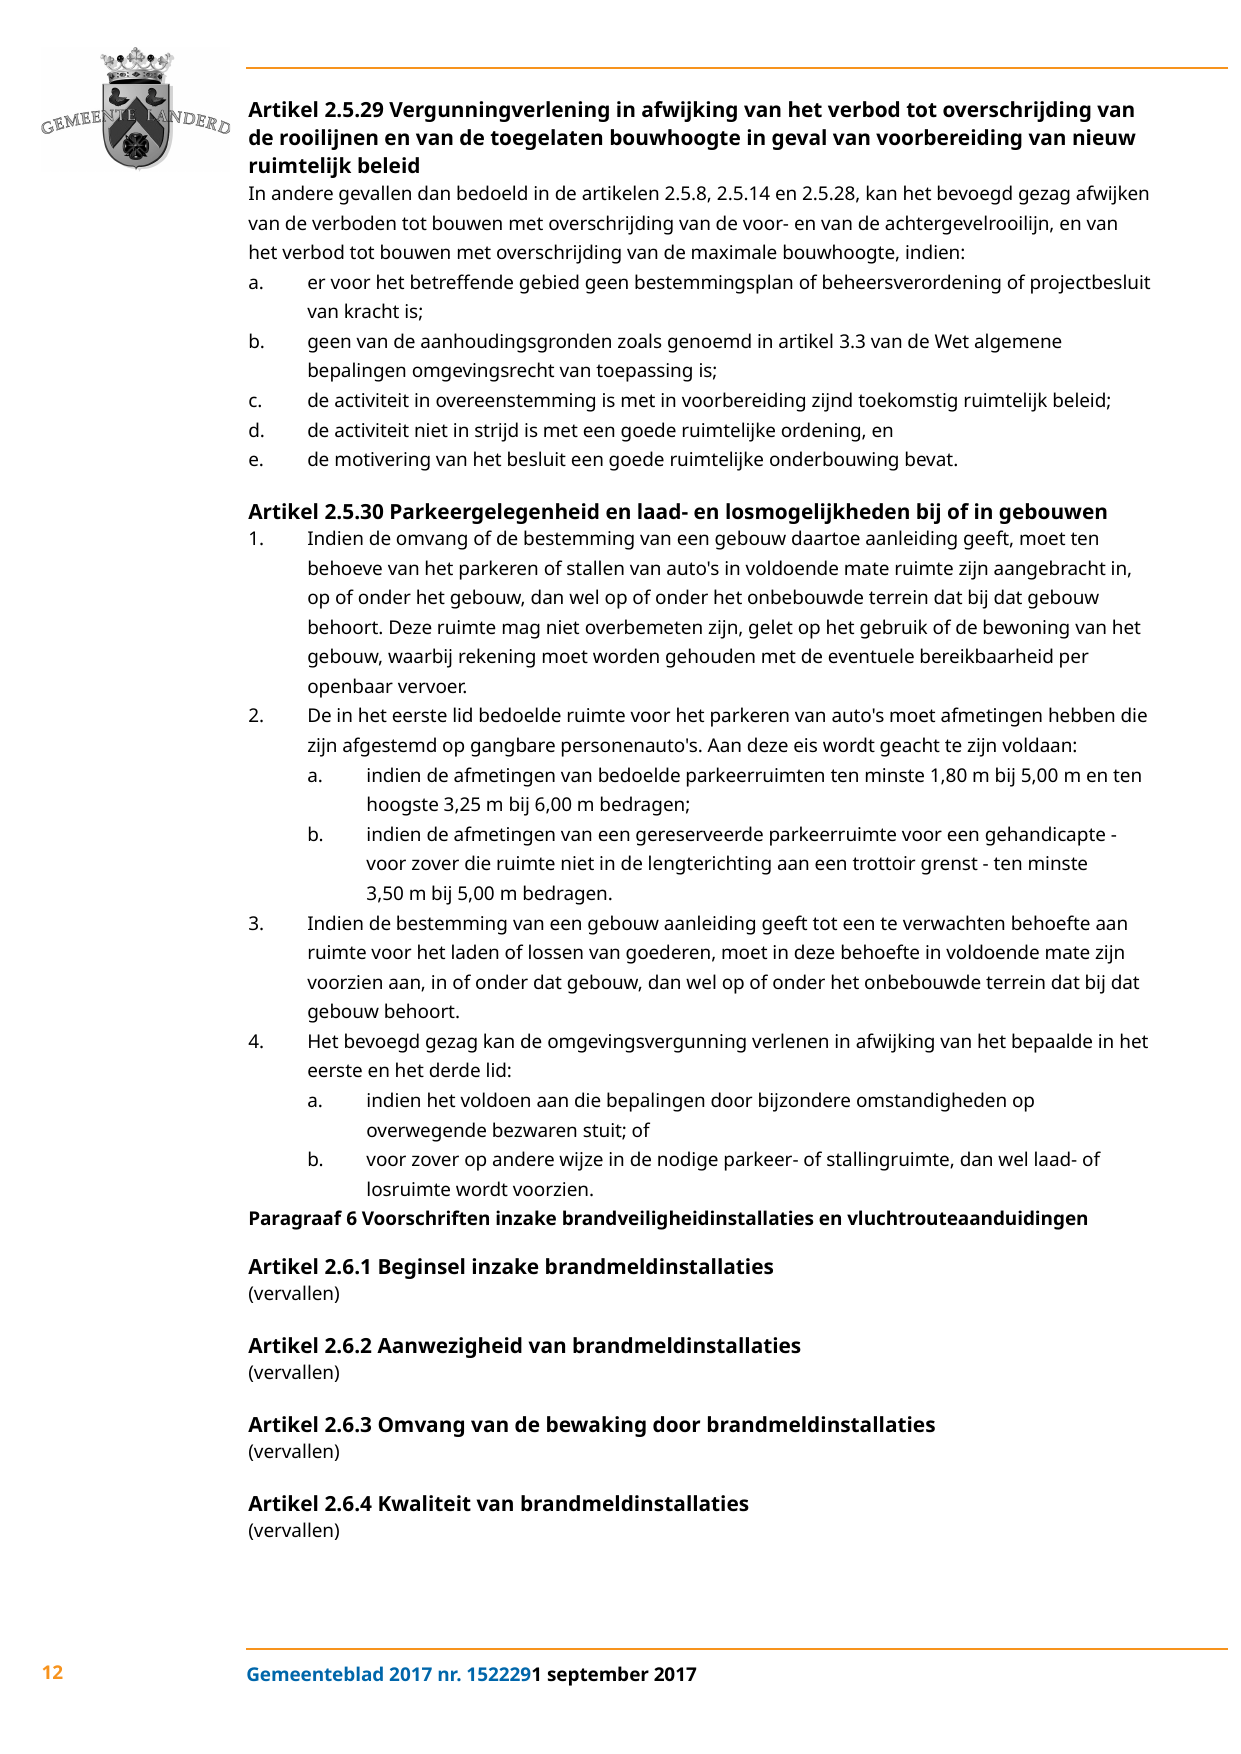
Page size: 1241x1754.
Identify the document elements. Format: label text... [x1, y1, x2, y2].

text In andere gevallen dan bedoeld in de artikelen 2.5.8, 2.5.14 en 2.5.28, kan het bevoegd gezag afwijken van de verboden tot bouwen met overschrijding van de voor- en van de achtergevelrooilijn, en van het verbod tot bouwen met overschrijding van de maximale bouwhoogte, indien: [248, 180, 1152, 265]
list Het bevoegd gezag kan de omgevingsvergunning verlenen in afwijking van het bepaalde in het eerste en het derde lid: [248, 1028, 1152, 1083]
list voor zover op andere wijze in de nodige parkeer- of stallingruimte, dan wel laad- of losruimte wordt voorzien. [307, 1146, 1152, 1202]
list indien de afmetingen van bedoelde parkeerruimten ten minste 1,80 m bij 5,00 m en ten hoogste 3,25 m bij 6,00 m bedragen; [307, 762, 1152, 817]
text Artikel 2.6.1 Beginsel inzake brandmeldinstallaties [248, 1252, 1152, 1281]
list Indien de bestemming van een gebouw aanleiding geeft tot een te verwachten behoefte aan ruimte voor het laden of lossen van goederen, moet in deze behoefte in voldoende mate zijn voorzien aan, in of onder dat gebouw, dan wel op of onder het onbebouwde terrein dat bij dat gebouw behoort. [248, 910, 1152, 1024]
text (vervallen) [248, 1517, 1152, 1543]
list Indien de omvang of de bestemming van een gebouw daartoe aanleiding geeft, moet ten behoeve van het parkeren of stallen van auto's in voldoende mate ruimte zijn aangebracht in, op of onder het gebouw, dan wel op of onder het onbebouwde terrein dat bij dat gebouw behoort. Deze ruimte mag niet overbemeten zijn, gelet op het gebruik of de bewoning van het gebouw, waarbij rekening moet worden gehouden met de eventuele bereikbaarheid per openbaar vervoer. [248, 525, 1152, 699]
picture [41, 47, 231, 172]
list indien het voldoen aan die bepalingen door bijzondere omstandigheden op overwegende bezwaren stuit; of [307, 1087, 1152, 1143]
list de activiteit niet in strijd is met een goede ruimtelijke ordening, en [248, 417, 1152, 442]
text (vervallen) [248, 1438, 1152, 1464]
list De in het eerste lid bedoelde ruimte voor het parkeren van auto's moet afmetingen hebben die zijn afgestemd op gangbare personenauto's. Aan deze eis wordt geacht te zijn voldaan: [248, 703, 1152, 758]
list de motivering van het besluit een goede ruimtelijke onderbouwing bevat. [248, 446, 1152, 472]
text Paragraaf 6 Voorschriften inzake brandveiligheidinstallaties en vluchtrouteaanduidingen [248, 1206, 1152, 1231]
list er voor het betreffende gebied geen bestemmingsplan of beheersverordening of projectbesluit van kracht is; [248, 269, 1152, 324]
text Artikel 2.6.2 Aanwezigheid van brandmeldinstallaties [248, 1331, 1152, 1359]
list geen van de aanhoudingsgronden zoals genoemd in artikel 3.3 van de Wet algemene bepalingen omgevingsrecht van toepassing is; [248, 328, 1152, 383]
text Artikel 2.6.4 Kwaliteit van brandmeldinstallaties [248, 1489, 1152, 1517]
list indien de afmetingen van een gereserveerde parkeerruimte voor een gehandicapte - voor zover die ruimte niet in de lengterichting aan een trottoir grenst - ten minste 3,50 m bij 5,00 m bedragen. [307, 821, 1152, 906]
text (vervallen) [248, 1281, 1152, 1306]
text (vervallen) [248, 1359, 1152, 1385]
list de activiteit in overeenstemming is met in voorbereiding zijnd toekomstig ruimtelijk beleid; [248, 387, 1152, 413]
text Artikel 2.5.29 Vergunningverlening in afwijking van het verbod tot overschrijding van de rooilijnen en van de toegelaten bouwhoogte in geval van voorbereiding van nieuw ruimtelijk beleid [248, 95, 1152, 180]
text Artikel 2.5.30 Parkeergelegenheid en laad- en losmogelijkheden bij of in gebouwen [248, 497, 1152, 525]
text Artikel 2.6.3 Omvang van de bewaking door brandmeldinstallaties [248, 1410, 1152, 1438]
